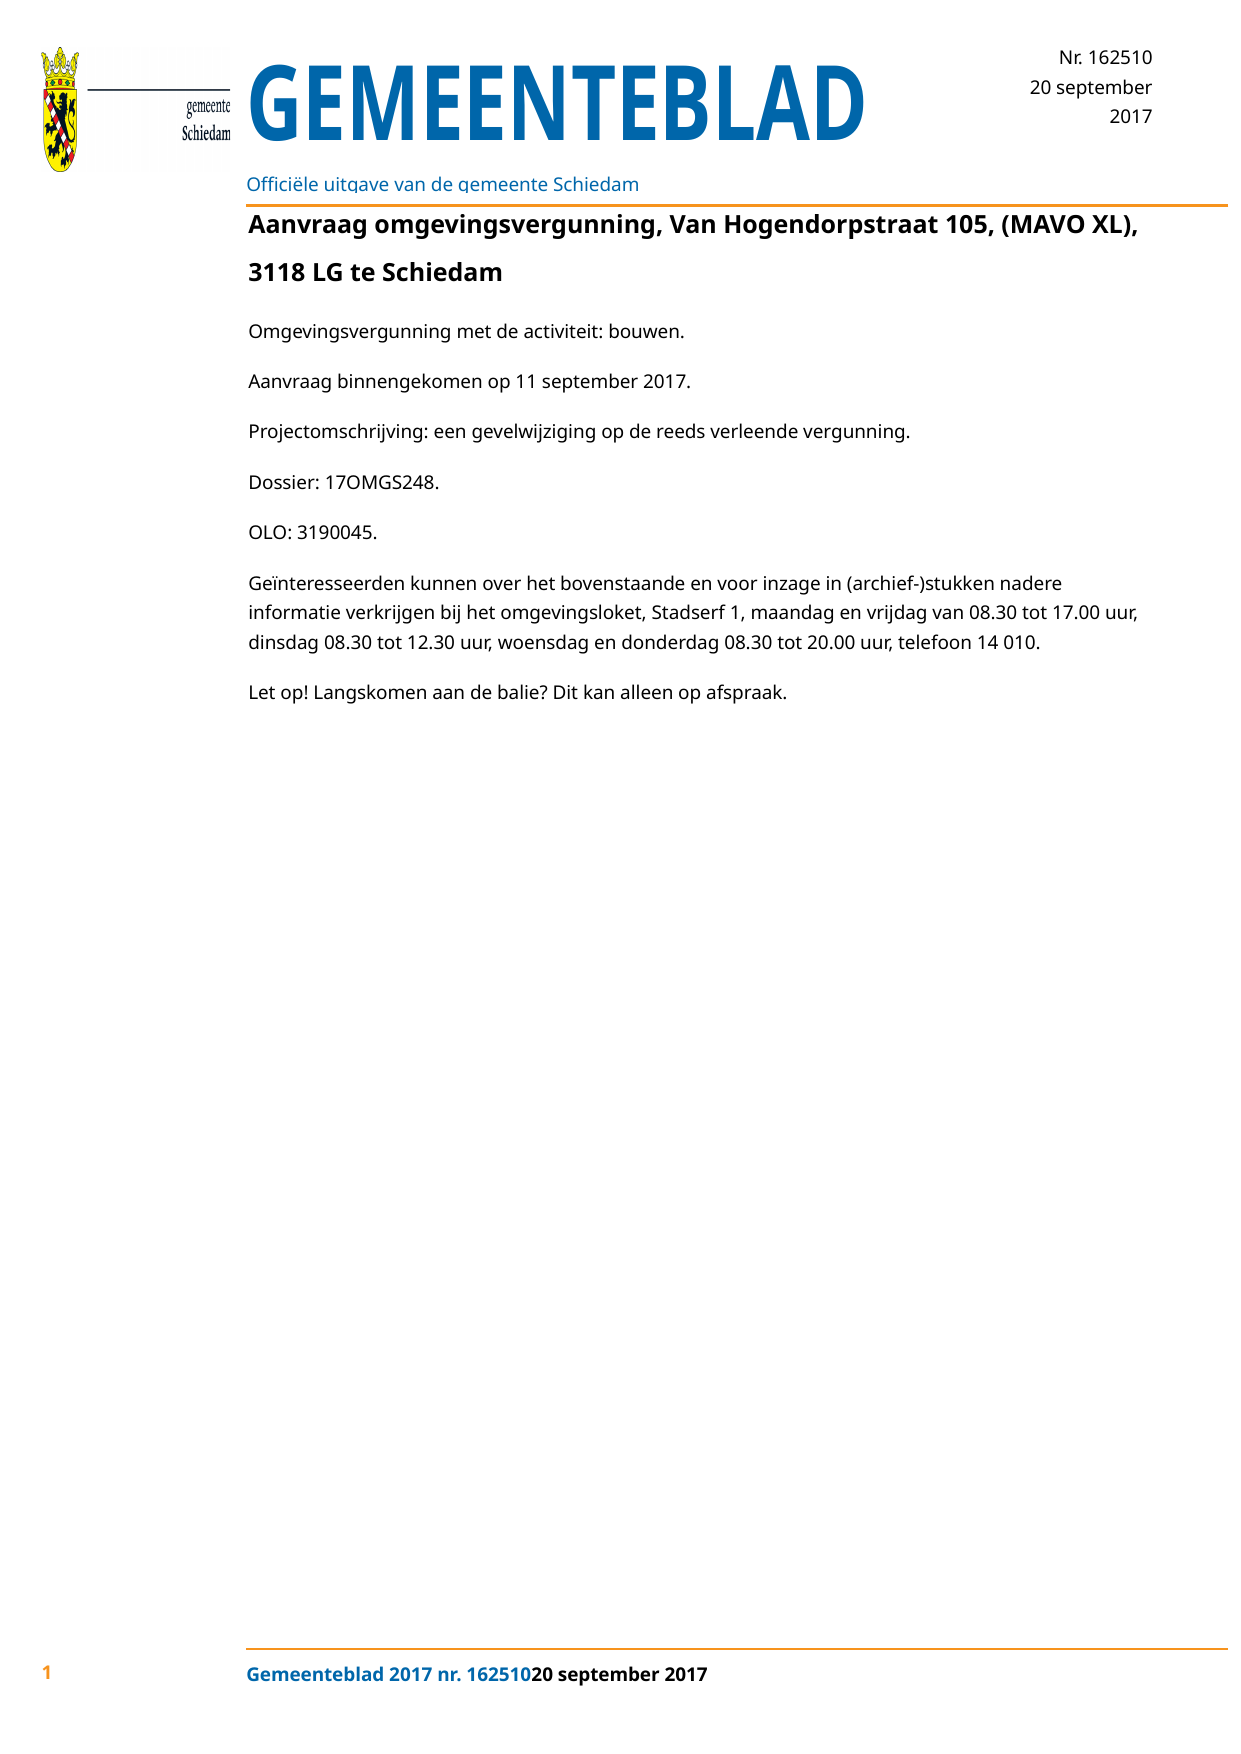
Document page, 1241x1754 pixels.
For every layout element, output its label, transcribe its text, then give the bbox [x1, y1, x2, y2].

text Aanvraag omgevingsvergunning, Van Hogendorpstraat 105, (MAVO XL), 3118 LG te Schiedam [248, 207, 1152, 288]
text Let op! Langskomen aan de balie? Dit kan alleen op afspraak. [248, 679, 1152, 705]
text Geïnteresseerden kunnen over het bovenstaande en voor inzage in (archief-)stukken nadere informatie verkrijgen bij het omgevingsloket, Stadserf 1, maandag en vrijdag van 08.30 tot 17.00 uur, dinsdag 08.30 tot 12.30 uur, woensdag en donderdag 08.30 tot 20.00 uur, telefoon 14 010. [248, 570, 1152, 655]
text Projectomschrijving: een gevelwijziging op de reeds verleende vergunning. [248, 419, 1152, 444]
text Dossier: 17OMGS248. [248, 469, 1152, 495]
text OLO: 3190045. [248, 519, 1152, 545]
text Omgevingsvergunning met de activiteit: bouwen. [248, 318, 1152, 344]
text Aanvraag binnengekomen op 11 september 2017. [248, 368, 1152, 394]
picture [41, 47, 231, 172]
